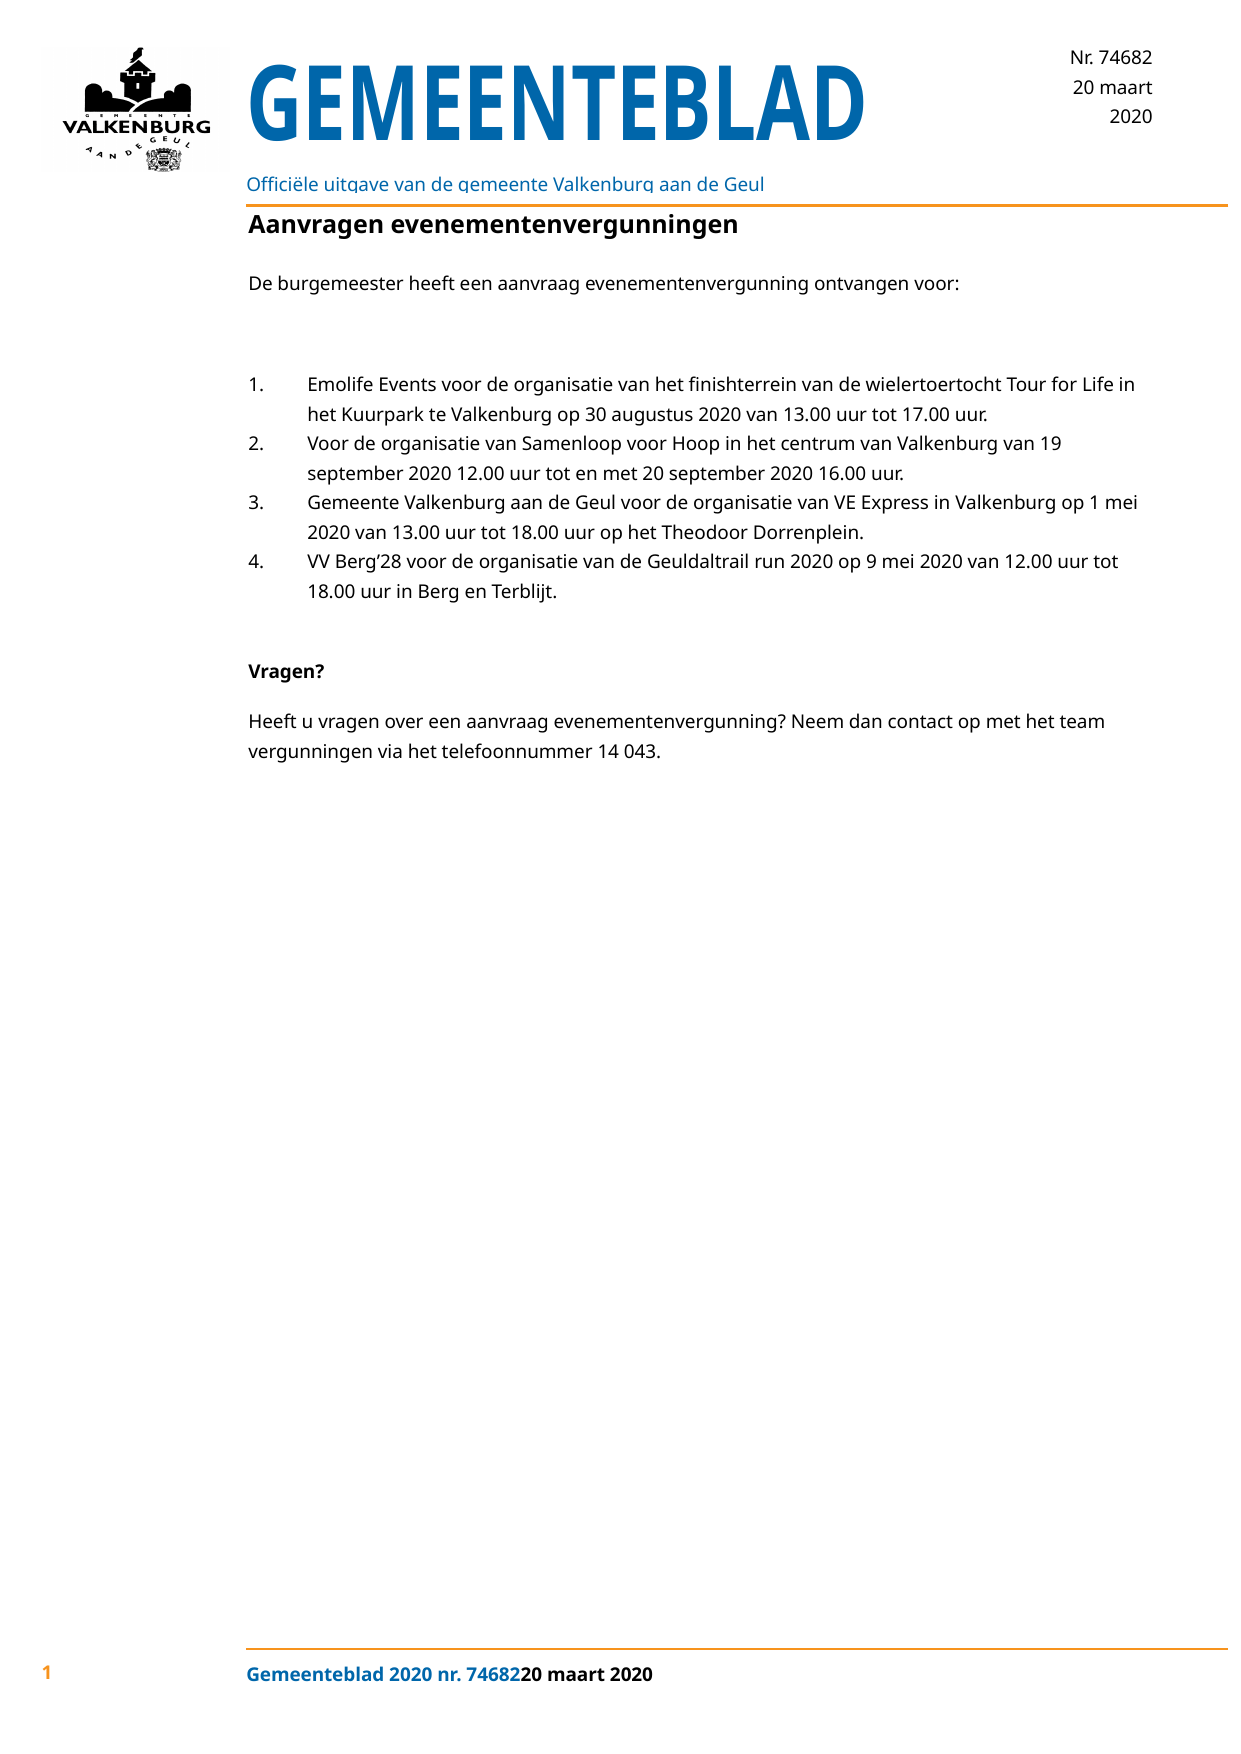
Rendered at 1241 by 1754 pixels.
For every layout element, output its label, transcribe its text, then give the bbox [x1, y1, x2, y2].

list VV Berg’28 voor de organisatie van de Geuldaltrail run 2020 op 9 mei 2020 van 12.00 uur tot 18.00 uur in Berg en Terblijt. [248, 549, 1152, 604]
list Voor de organisatie van Samenloop voor Hoop in het centrum van Valkenburg van 19 september 2020 12.00 uur tot en met 20 september 2020 16.00 uur. [248, 430, 1152, 486]
list Gemeente Valkenburg aan de Geul voor de organisatie van VE Express in Valkenburg op 1 mei 2020 van 13.00 uur tot 18.00 uur op het Theodoor Dorrenplein. [248, 489, 1152, 545]
text Aanvragen evenementenvergunningen [248, 207, 1152, 241]
text De burgemeester heeft een aanvraag evenementenvergunning ontvangen voor: [248, 270, 1152, 296]
list Emolife Events voor de organisatie van het finishterrein van de wielertoertocht Tour for Life in het Kuurpark te Valkenburg op 30 augustus 2020 van 13.00 uur tot 17.00 uur. [248, 371, 1152, 426]
text Vragen? [248, 658, 1152, 684]
picture [41, 47, 231, 172]
text Heeft u vragen over een aanvraag evenementenvergunning? Neem dan contact op met het team vergunningen via het telefoonnummer 14 043. [248, 709, 1152, 764]
